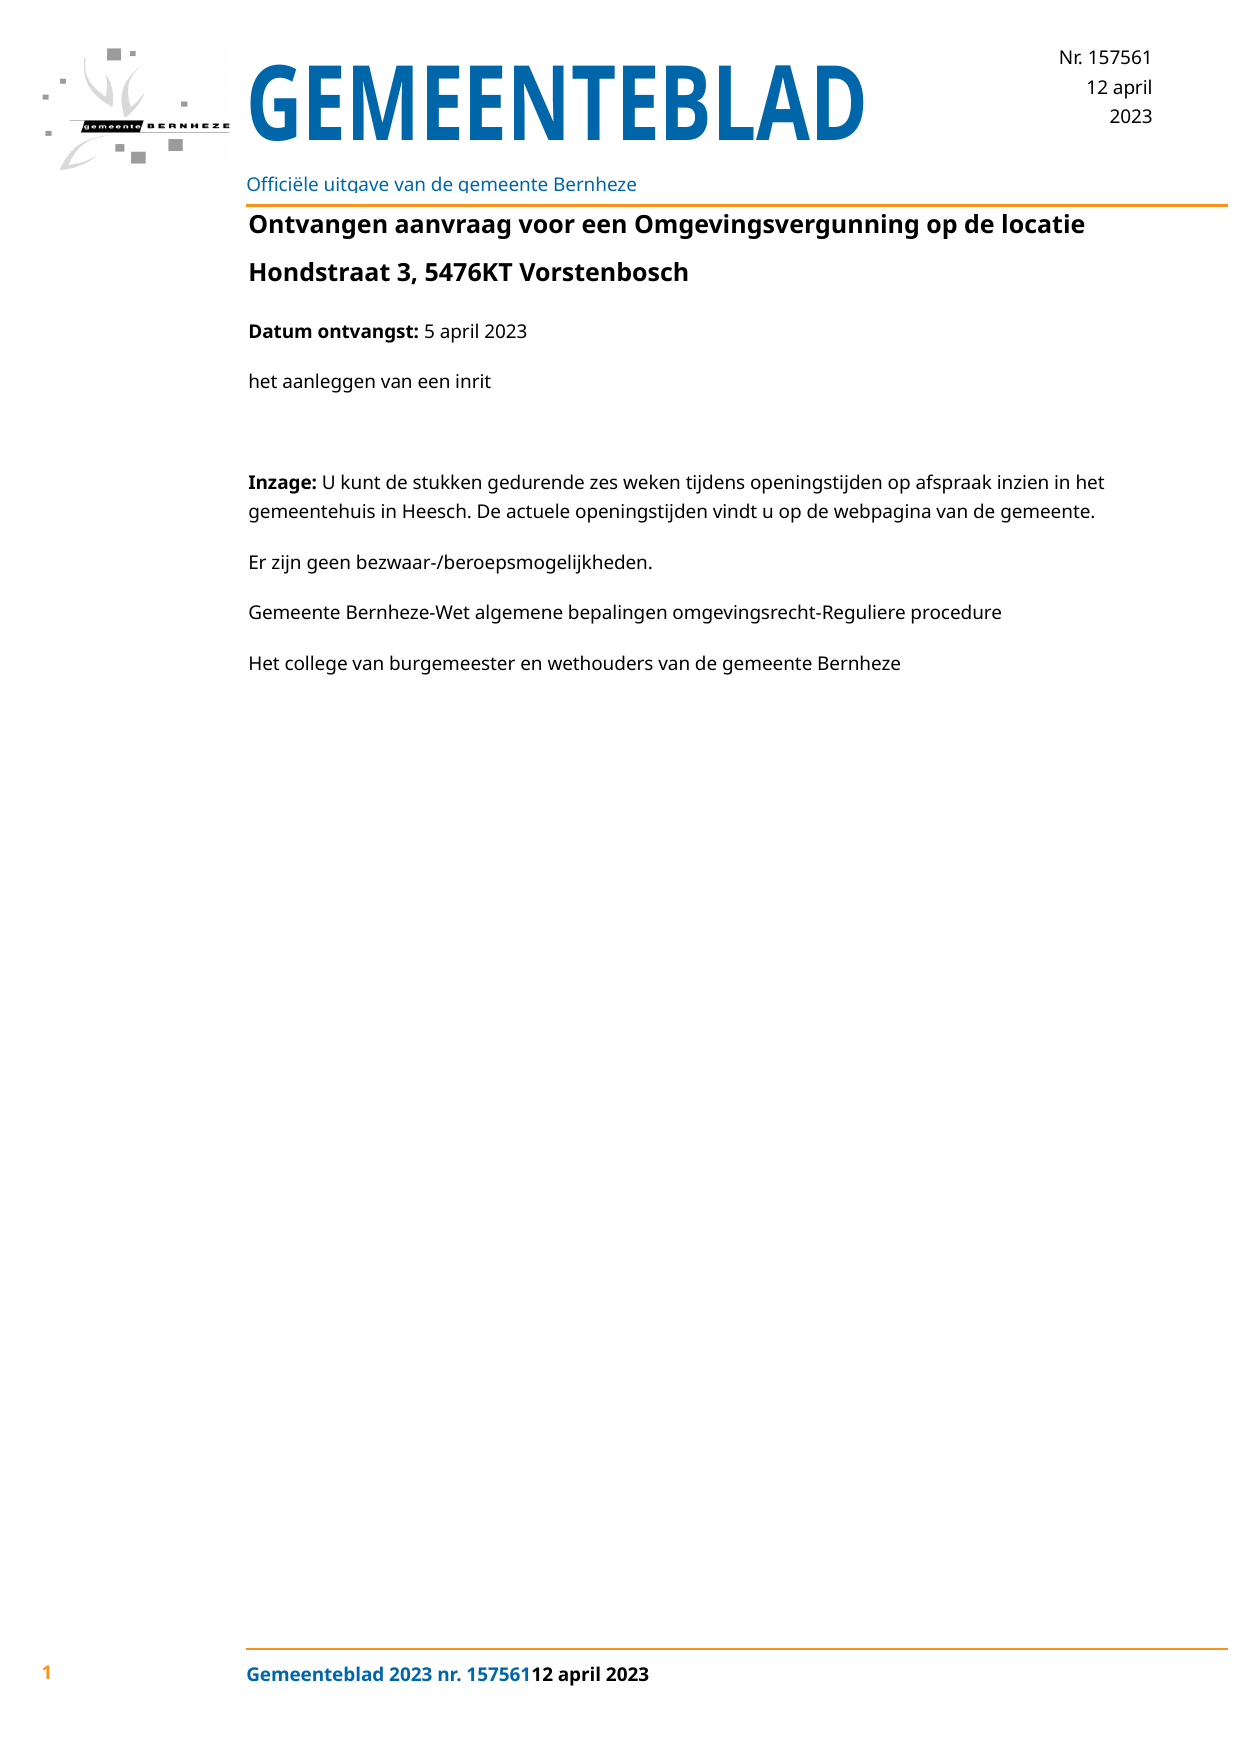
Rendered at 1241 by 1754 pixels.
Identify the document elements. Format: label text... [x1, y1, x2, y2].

text Er zijn geen bezwaar-/beroepsmogelijkheden. [248, 549, 1152, 575]
text Ontvangen aanvraag voor een Omgevingsvergunning op de locatie Hondstraat 3, 5476KT Vorstenbosch [248, 207, 1152, 288]
text Het college van burgemeester en wethouders van de gemeente Bernheze [248, 650, 1152, 676]
text Datum ontvangst: 5 april 2023 [248, 318, 1152, 344]
text het aanleggen van een inrit [248, 368, 1152, 394]
picture [41, 47, 231, 172]
text Inzage: U kunt de stukken gedurende zes weken tijdens openingstijden op afspraak inzien in het gemeentehuis in Heesch. De actuele openingstijden vindt u op de webpagina van de gemeente. [248, 469, 1152, 524]
text Gemeente Bernheze-Wet algemene bepalingen omgevingsrecht-Reguliere procedure [248, 599, 1152, 625]
